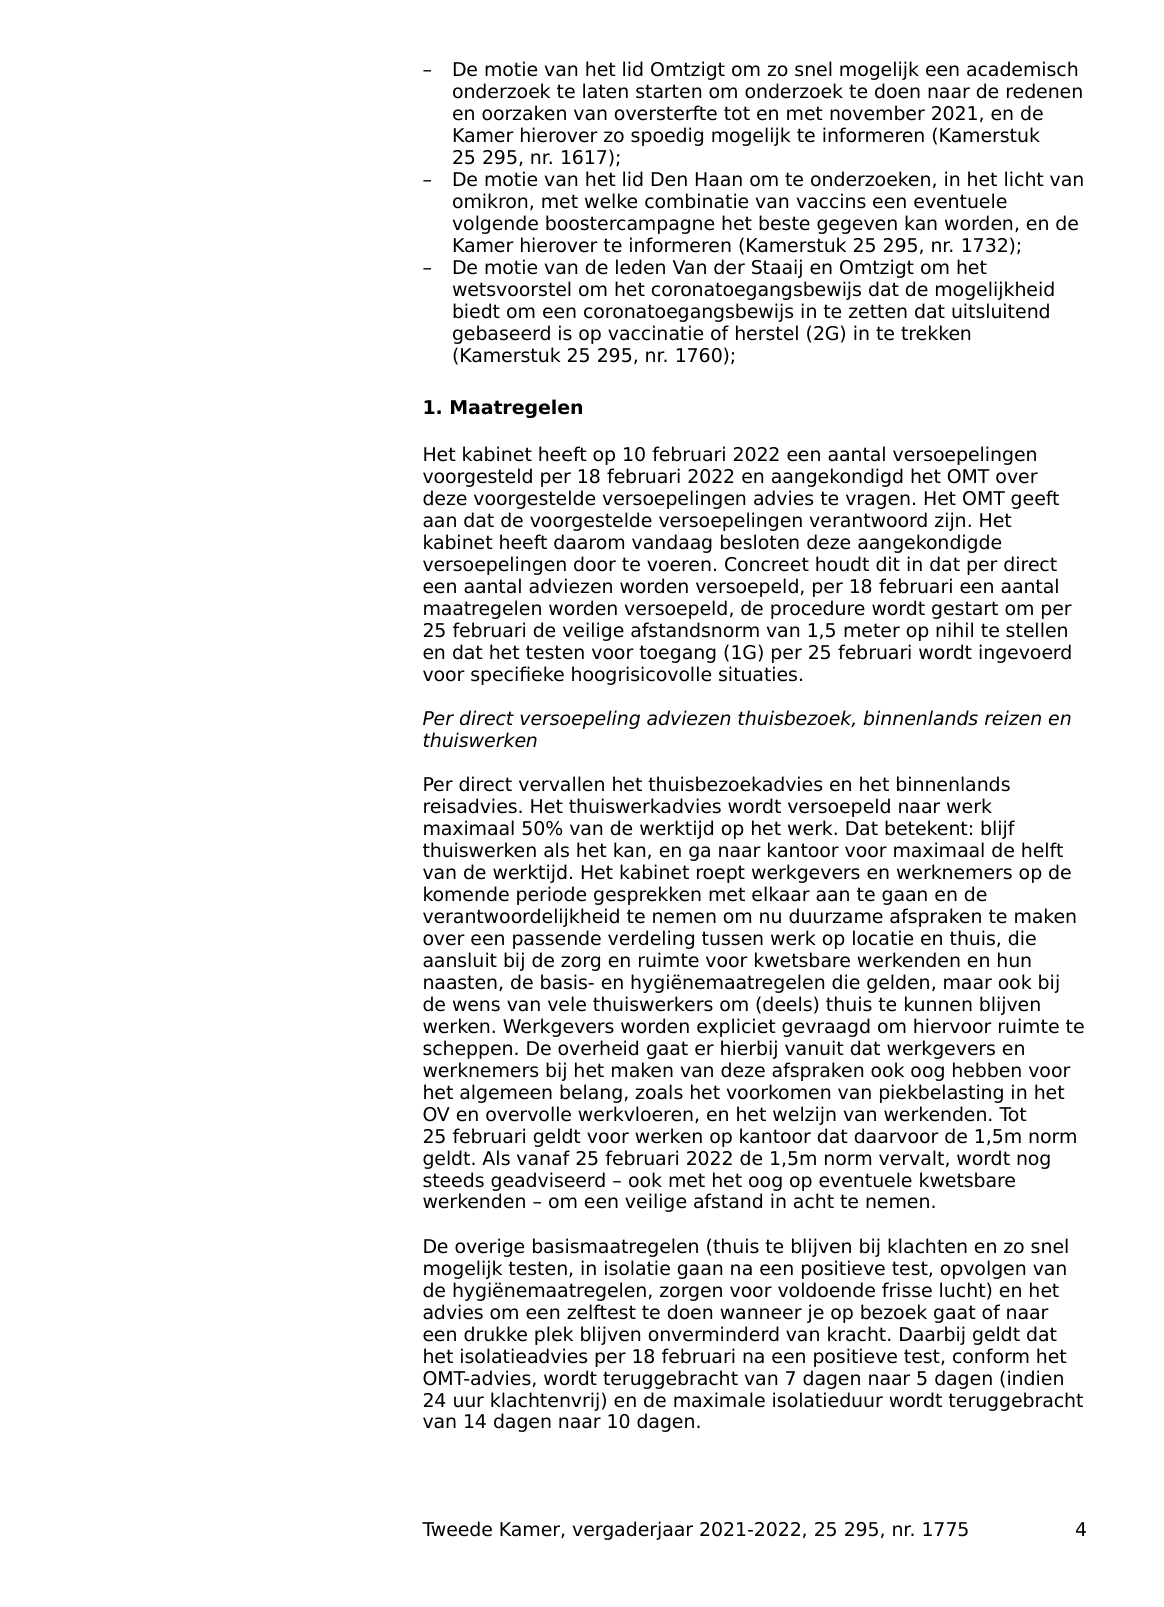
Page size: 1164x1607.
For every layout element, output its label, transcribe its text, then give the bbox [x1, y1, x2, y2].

text – De motie van de leden Van der Staaij en Omtzigt om het wetsvoorstel om het coronatoegangsbewijs dat de mogelijkheid biedt om een coronatoegangsbewijs in te zetten dat uitsluitend gebaseerd is op vaccinatie of herstel (2G) in te trekken (Kamerstuk 25 295, nr. 1760); [422, 257, 1087, 367]
text Het kabinet heeft op 10 februari 2022 een aantal versoepelingen voorgesteld per 18 februari 2022 en aangekondigd het OMT over deze voorgestelde versoepelingen advies te vragen. Het OMT geeft aan dat de voorgestelde versoepelingen verantwoord zijn. Het kabinet heeft daarom vandaag besloten deze aangekondigde versoepelingen door te voeren. Concreet houdt dit in dat per direct een aantal adviezen worden versoepeld, per 18 februari een aantal maatregelen worden versoepeld, de procedure wordt gestart om per 25 februari de veilige afstandsnorm van 1,5 meter op nihil te stellen en dat het testen voor toegang (1G) per 25 februari wordt ingevoerd voor specifieke hoogrisicovolle situaties. [422, 444, 1087, 686]
text – De motie van het lid Den Haan om te onderzoeken, in het licht van omikron, met welke combinatie van vaccins een eventuele volgende boostercampagne het beste gegeven kan worden, en de Kamer hierover te informeren (Kamerstuk 25 295, nr. 1732); [422, 169, 1087, 257]
text Per direct vervallen het thuisbezoekadvies en het binnenlands reisadvies. Het thuiswerkadvies wordt versoepeld naar werk maximaal 50% van de werktijd op het werk. Dat betekent: blijf thuiswerken als het kan, en ga naar kantoor voor maximaal de helft van de werktijd. Het kabinet roept werkgevers en werknemers op de komende periode gesprekken met elkaar aan te gaan en de verantwoordelijkheid te nemen om nu duurzame afspraken te maken over een passende verdeling tussen werk op locatie en thuis, die aansluit bij de zorg en ruimte voor kwetsbare werkenden en hun naasten, de basis- en hygiënemaatregelen die gelden, maar ook bij de wens van vele thuiswerkers om (deels) thuis te kunnen blijven werken. Werkgevers worden expliciet gevraagd om hiervoor ruimte te scheppen. De overheid gaat er hierbij vanuit dat werkgevers en werknemers bij het maken van deze afspraken ook oog hebben voor het algemeen belang, zoals het voorkomen van piekbelasting in het OV en overvolle werkvloeren, en het welzijn van werkenden. Tot 25 februari geldt voor werken op kantoor dat daarvoor de 1,5m norm geldt. Als vanaf 25 februari 2022 de 1,5m norm vervalt, wordt nog steeds geadviseerd – ook met het oog op eventuele kwetsbare werkenden – om een veilige afstand in acht te nemen. [422, 774, 1087, 1213]
subtitle 1. Maatregelen [422, 397, 1087, 419]
text De overige basismaatregelen (thuis te blijven bij klachten en zo snel mogelijk testen, in isolatie gaan na een positieve test, opvolgen van de hygiënemaatregelen, zorgen voor voldoende frisse lucht) en het advies om een zelftest te doen wanneer je op bezoek gaat of naar een drukke plek blijven onverminderd van kracht. Daarbij geldt dat het isolatieadvies per 18 februari na een positieve test, conform het OMT-advies, wordt teruggebracht van 7 dagen naar 5 dagen (indien 24 uur klachtenvrij) en de maximale isolatieduur wordt teruggebracht van 14 dagen naar 10 dagen. [422, 1236, 1087, 1433]
subtitle Per direct versoepeling adviezen thuisbezoek, binnenlands reizen en thuiswerken [422, 708, 1087, 752]
text – De motie van het lid Omtzigt om zo snel mogelijk een academisch onderzoek te laten starten om onderzoek te doen naar de redenen en oorzaken van oversterfte tot en met november 2021, en de Kamer hierover zo spoedig mogelijk te informeren (Kamerstuk 25 295, nr. 1617); [422, 59, 1087, 169]
